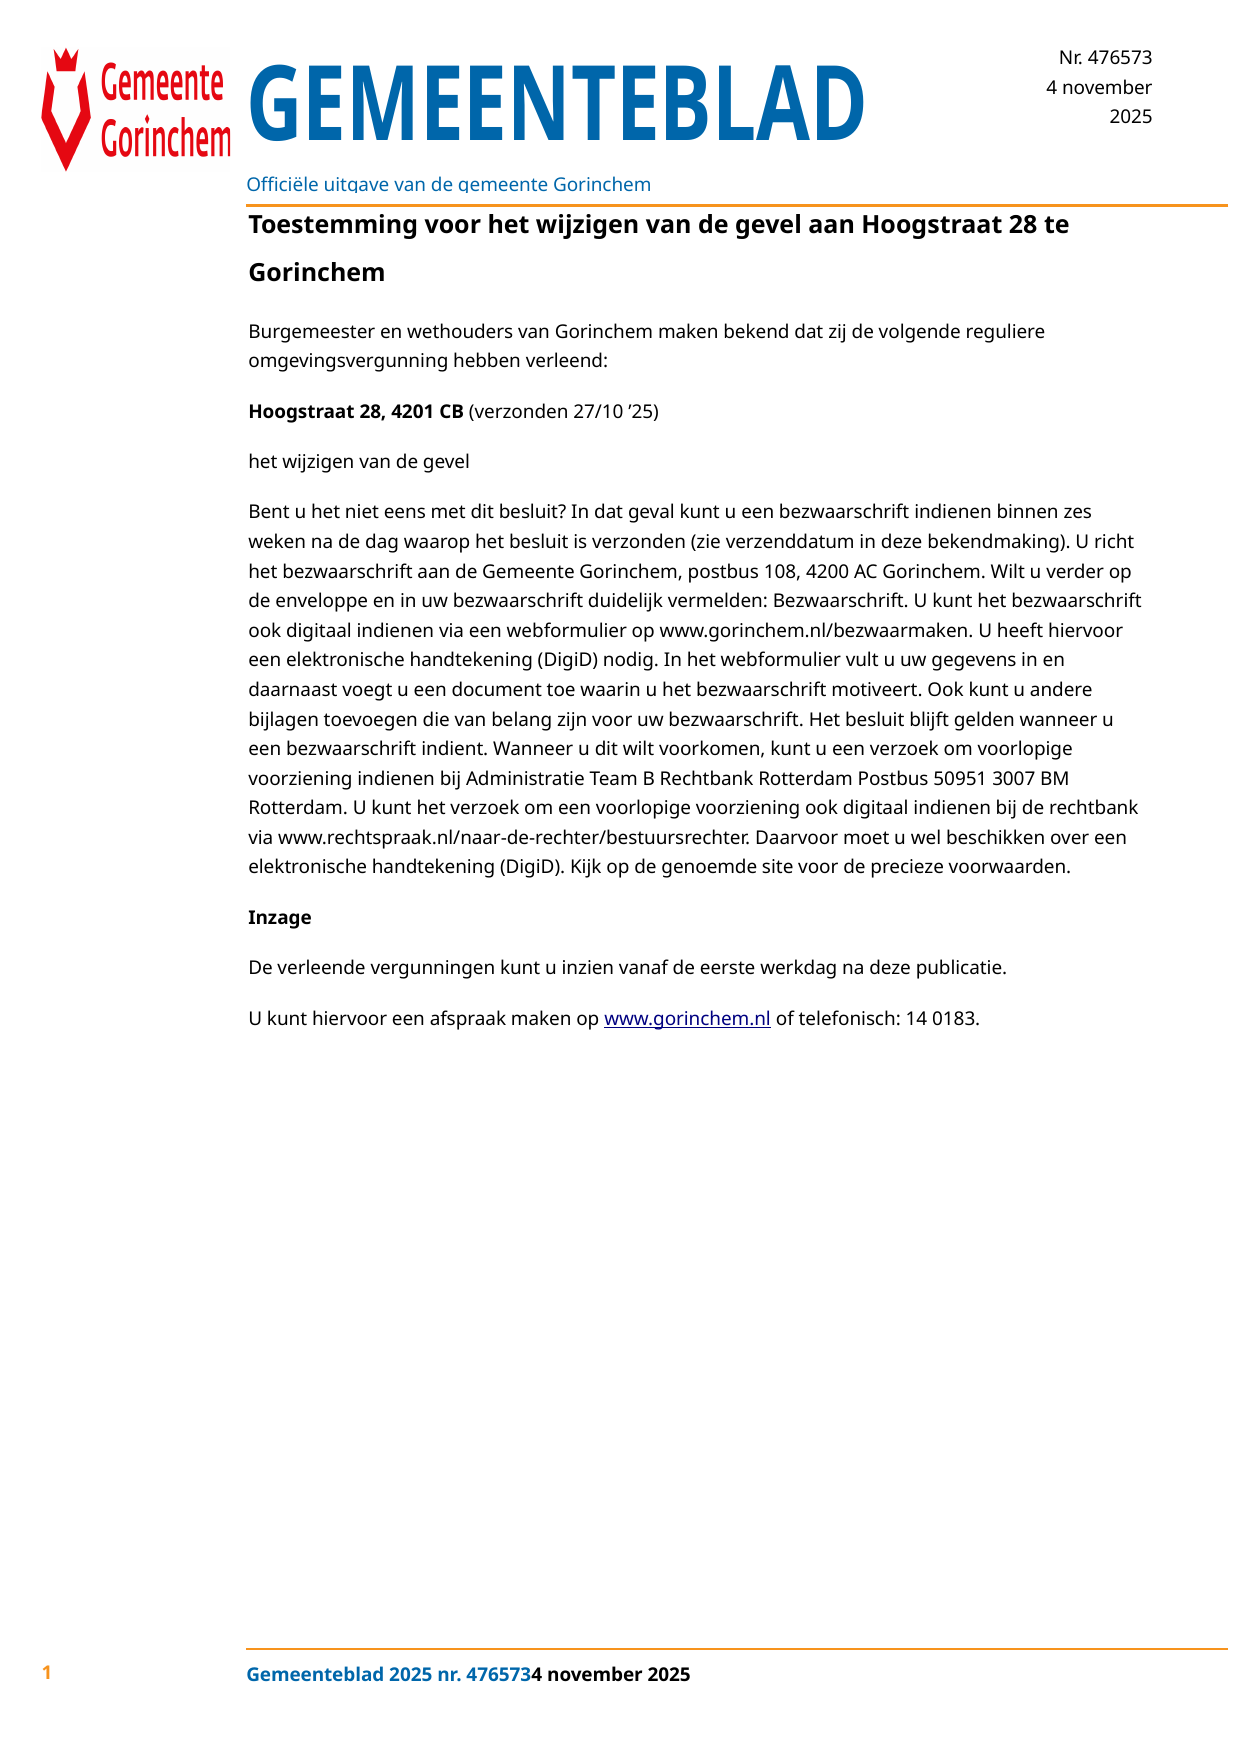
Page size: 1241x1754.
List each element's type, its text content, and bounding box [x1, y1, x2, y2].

text U kunt hiervoor een afspraak maken op www.gorinchem.nl of telefonisch: 14 0183. [248, 1005, 1152, 1031]
text Bent u het niet eens met dit besluit? In dat geval kunt u een bezwaarschrift indienen binnen zes weken na de dag waarop het besluit is verzonden (zie verzenddatum in deze bekendmaking). U richt het bezwaarschrift aan de Gemeente Gorinchem, postbus 108, 4200 AC Gorinchem. Wilt u verder op de enveloppe en in uw bezwaarschrift duidelijk vermelden: Bezwaarschrift. U kunt het bezwaarschrift ook digitaal indienen via een webformulier op www.gorinchem.nl/bezwaarmaken. U heeft hiervoor een elektronische handtekening (DigiD) nodig. In het webformulier vult u uw gegevens in en daarnaast voegt u een document toe waarin u het bezwaarschrift motiveert. Ook kunt u andere bijlagen toevoegen die van belang zijn voor uw bezwaarschrift. Het besluit blijft gelden wanneer u een bezwaarschrift indient. Wanneer u dit wilt voorkomen, kunt u een verzoek om voorlopige voorziening indienen bij Administratie Team B Rechtbank Rotterdam Postbus 50951 3007 BM Rotterdam. U kunt het verzoek om een voorlopige voorziening ook digitaal indienen bij de rechtbank via www.rechtspraak.nl/naar-de-rechter/bestuursrechter. Daarvoor moet u wel beschikken over een elektronische handtekening (DigiD). Kijk op de genoemde site voor de precieze voorwaarden. [248, 499, 1152, 879]
text Hoogstraat 28, 4201 CB (verzonden 27/10 ’25) [248, 398, 1152, 424]
picture [41, 47, 231, 172]
text Toestemming voor het wijzigen van de gevel aan Hoogstraat 28 te Gorinchem [248, 207, 1152, 288]
text De verleende vergunningen kunt u inzien vanaf de eerste werkdag na deze publicatie. [248, 954, 1152, 980]
text Burgemeester en wethouders van Gorinchem maken bekend dat zij de volgende reguliere omgevingsvergunning hebben verleend: [248, 318, 1152, 373]
text Inzage [248, 904, 1152, 930]
text het wijzigen van de gevel [248, 448, 1152, 474]
